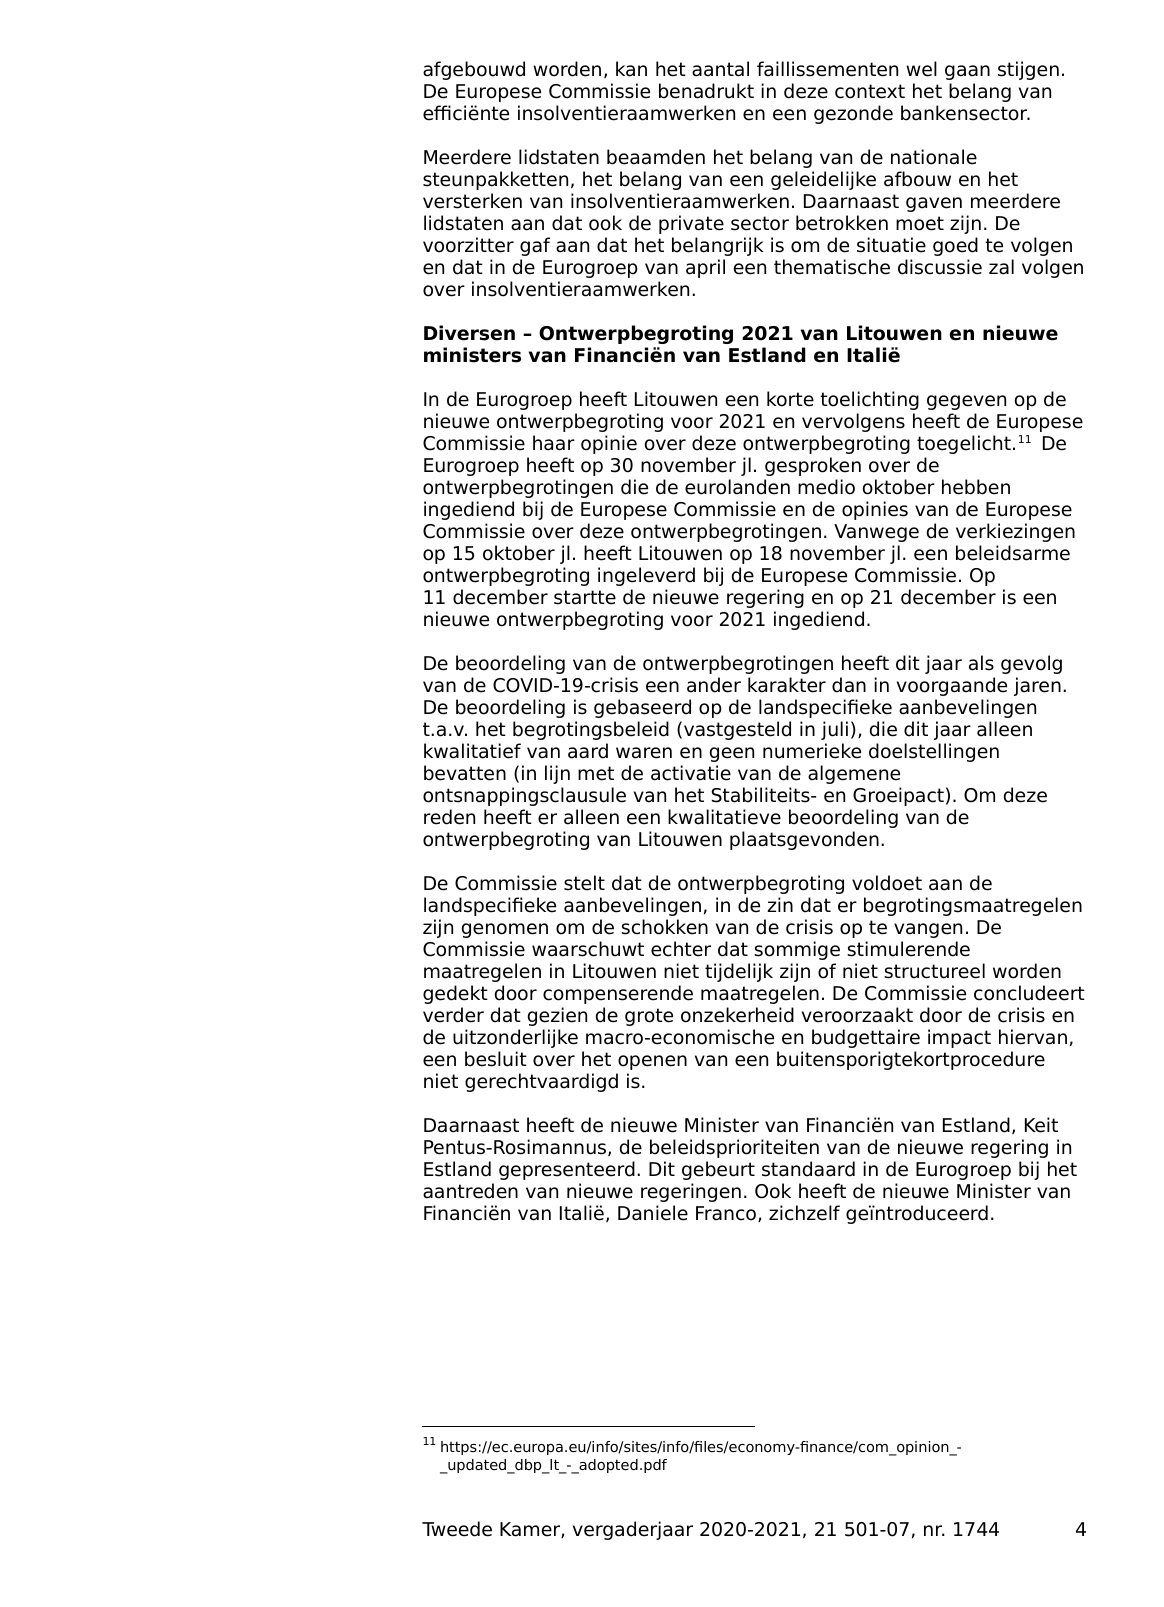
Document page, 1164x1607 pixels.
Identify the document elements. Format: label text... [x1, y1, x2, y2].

text Meerdere lidstaten beaamden het belang van de nationale steunpakketten, het belang van een geleidelijke afbouw en het versterken van insolventieraamwerken. Daarnaast gaven meerdere lidstaten aan dat ook de private sector betrokken moet zijn. De voorzitter gaf aan dat het belangrijk is om de situatie goed te volgen en dat in de Eurogroep van april een thematische discussie zal volgen over insolventieraamwerken. [422, 147, 1087, 301]
text In de Eurogroep heeft Litouwen een korte toelichting gegeven op de nieuwe ontwerpbegroting voor 2021 en vervolgens heeft de Europese Commissie haar opinie over deze ontwerpbegroting toegelicht. De Eurogroep heeft op 30 november jl. gesproken over de ontwerpbegrotingen die de eurolanden medio oktober hebben ingediend bij de Europese Commissie en de opinies van de Europese Commissie over deze ontwerpbegrotingen. Vanwege de verkiezingen op 15 oktober jl. heeft Litouwen op 18 november jl. een beleidsarme ontwerpbegroting ingeleverd bij de Europese Commissie. Op 11 december startte de nieuwe regering en op 21 december is een nieuwe ontwerpbegroting voor 2021 ingediend. [422, 389, 1087, 631]
text Daarnaast heeft de nieuwe Minister van Financiën van Estland, Keit Pentus-Rosimannus, de beleidsprioriteiten van de nieuwe regering in Estland gepresenteerd. Dit gebeurt standaard in de Eurogroep bij het aantreden van nieuwe regeringen. Ook heeft de nieuwe Minister van Financiën van Italië, Daniele Franco, zichzelf geïntroduceerd. [422, 1115, 1087, 1225]
subtitle Diversen – Ontwerpbegroting 2021 van Litouwen en nieuwe ministers van Financiën van Estland en Italië [422, 323, 1087, 367]
text afgebouwd worden, kan het aantal faillissementen wel gaan stijgen. De Europese Commissie benadrukt in deze context het belang van efficiënte insolventieraamwerken en een gezonde bankensector. [422, 59, 1087, 125]
text De beoordeling van de ontwerpbegrotingen heeft dit jaar als gevolg van de COVID-19-crisis een ander karakter dan in voorgaande jaren. De beoordeling is gebaseerd op de landspecifieke aanbevelingen t.a.v. het begrotingsbeleid (vastgesteld in juli), die dit jaar alleen kwalitatief van aard waren en geen numerieke doelstellingen bevatten (in lijn met de activatie van de algemene ontsnappingsclausule van het Stabiliteits- en Groeipact). Om deze reden heeft er alleen een kwalitatieve beoordeling van de ontwerpbegroting van Litouwen plaatsgevonden. [422, 653, 1087, 851]
text https://ec.europa.eu/info/sites/info/files/economy-finance/com_opinion_-_updated_dbp_lt_-_adopted.pdf [422, 1435, 1087, 1474]
text De Commissie stelt dat de ontwerpbegroting voldoet aan de landspecifieke aanbevelingen, in de zin dat er begrotingsmaatregelen zijn genomen om de schokken van de crisis op te vangen. De Commissie waarschuwt echter dat sommige stimulerende maatregelen in Litouwen niet tijdelijk zijn of niet structureel worden gedekt door compenserende maatregelen. De Commissie concludeert verder dat gezien de grote onzekerheid veroorzaakt door de crisis en de uitzonderlijke macro-economische en budgettaire impact hiervan, een besluit over het openen van een buitensporigtekortprocedure niet gerechtvaardigd is. [422, 873, 1087, 1093]
